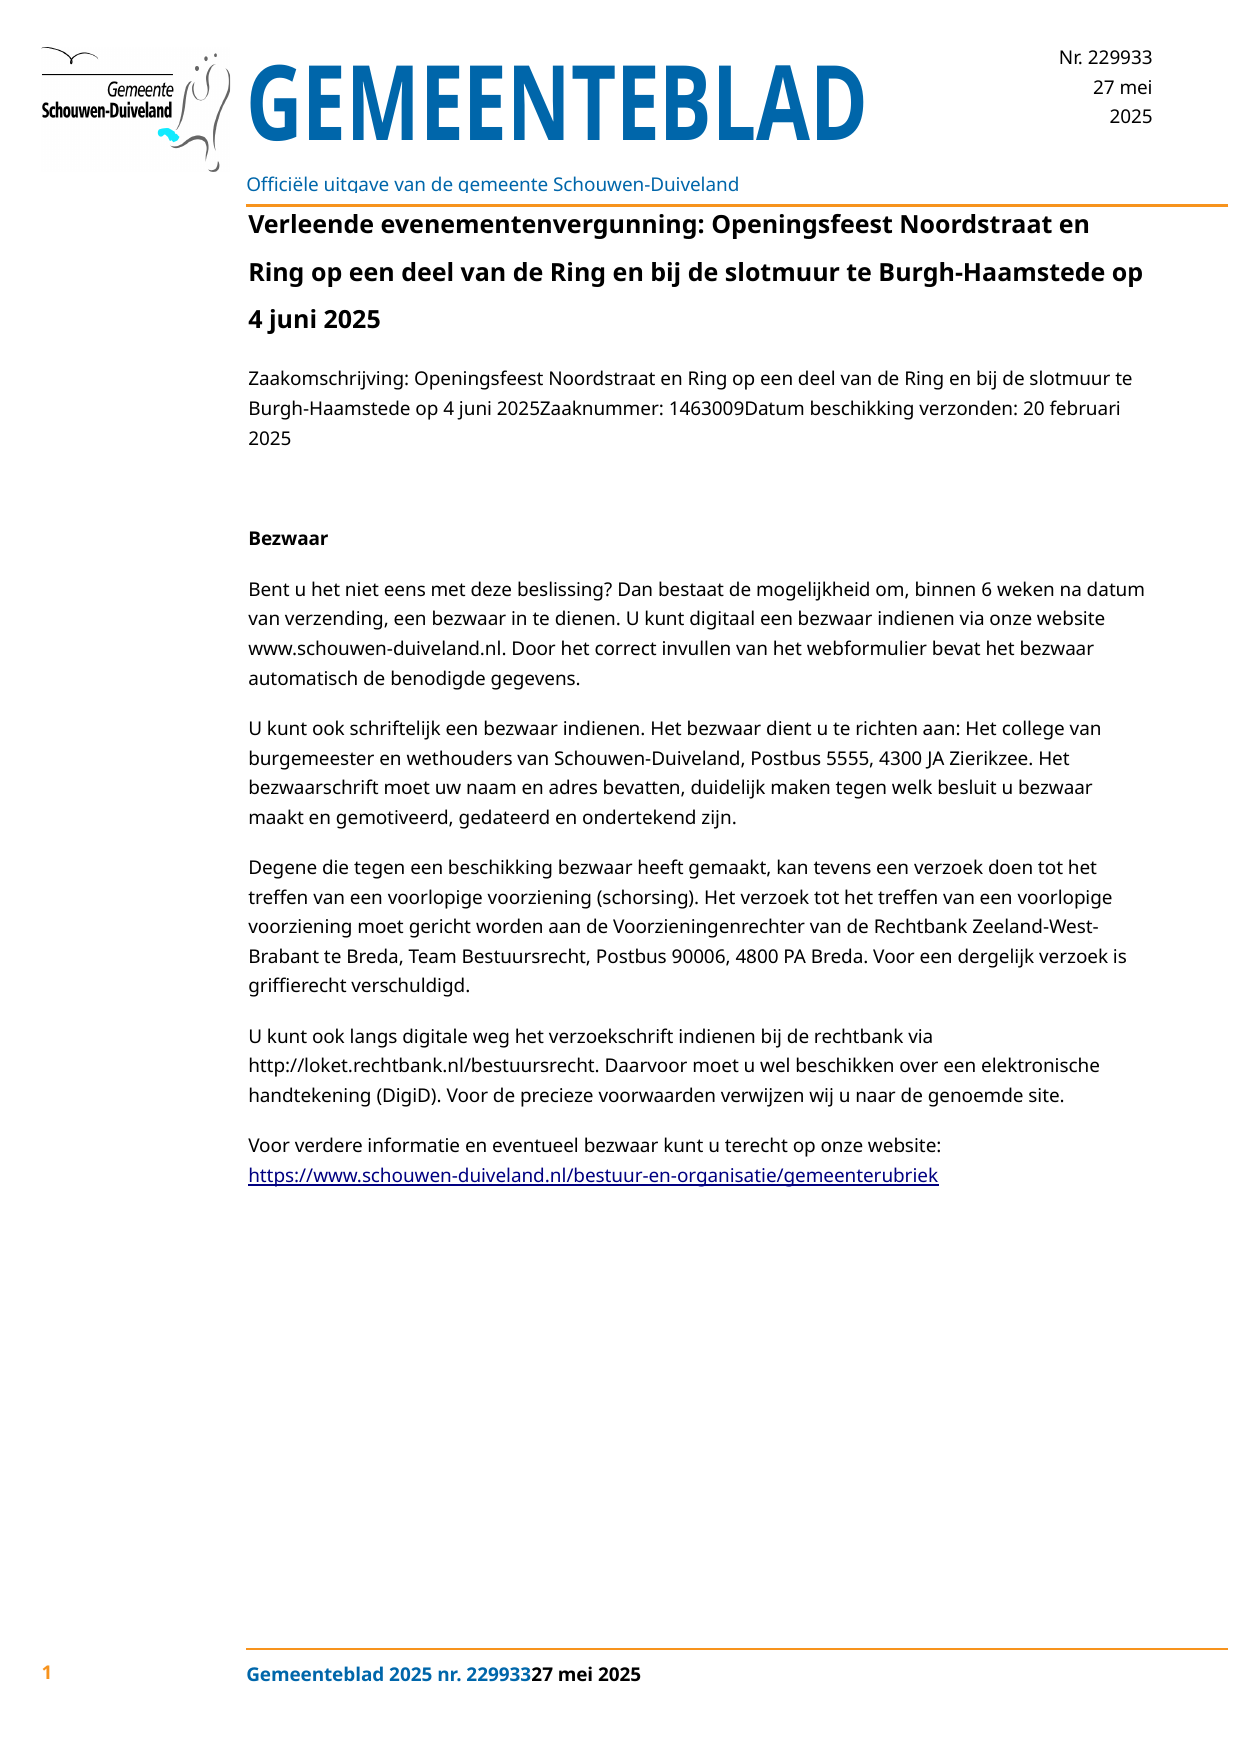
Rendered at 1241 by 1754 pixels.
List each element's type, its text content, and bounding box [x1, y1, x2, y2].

picture [41, 47, 231, 172]
text U kunt ook langs digitale weg het verzoekschrift indienen bij de rechtbank via http://loket.rechtbank.nl/bestuursrecht. Daarvoor moet u wel beschikken over een elektronische handtekening (DigiD). Voor de precieze voorwaarden verwijzen wij u naar de genoemde site. [248, 1023, 1152, 1108]
text Bezwaar [248, 526, 1152, 551]
text Bent u het niet eens met deze beslissing? Dan bestaat de mogelijkheid om, binnen 6 weken na datum van verzending, een bezwaar in te dienen. U kunt digitaal een bezwaar indienen via onze website www.schouwen-duiveland.nl. Door het correct invullen van het webformulier bevat het bezwaar automatisch de benodigde gegevens. [248, 576, 1152, 690]
text Verleende evenementenvergunning: Openingsfeest Noordstraat en Ring op een deel van de Ring en bij de slotmuur te Burgh-Haamstede op 4 juni 2025 [248, 207, 1152, 336]
text Voor verdere informatie en eventueel bezwaar kunt u terecht op onze website: https://www.schouwen-duiveland.nl/bestuur-en-organisatie/gemeenterubriek [248, 1133, 1152, 1188]
text U kunt ook schriftelijk een bezwaar indienen. Het bezwaar dient u te richten aan: Het college van burgemeester en wethouders van Schouwen-Duiveland, Postbus 5555, 4300 JA Zierikzee. Het bezwaarschrift moet uw naam en adres bevatten, duidelijk maken tegen welk besluit u bezwaar maakt en gemotiveerd, gedateerd en ondertekend zijn. [248, 715, 1152, 829]
text Zaakomschrijving: Openingsfeest Noordstraat en Ring op een deel van de Ring en bij de slotmuur te Burgh-Haamstede op 4 juni 2025Zaaknummer: 1463009Datum beschikking verzonden: 20 februari 2025 [248, 366, 1152, 450]
text Degene die tegen een beschikking bezwaar heeft gemaakt, kan tevens een verzoek doen tot het treffen van een voorlopige voorziening (schorsing). Het verzoek tot het treffen van een voorlopige voorziening moet gericht worden aan de Voorzieningenrechter van de Rechtbank Zeeland-West-Brabant te Breda, Team Bestuursrecht, Postbus 90006, 4800 PA Breda. Voor een dergelijk verzoek is griffierecht verschuldigd. [248, 854, 1152, 998]
